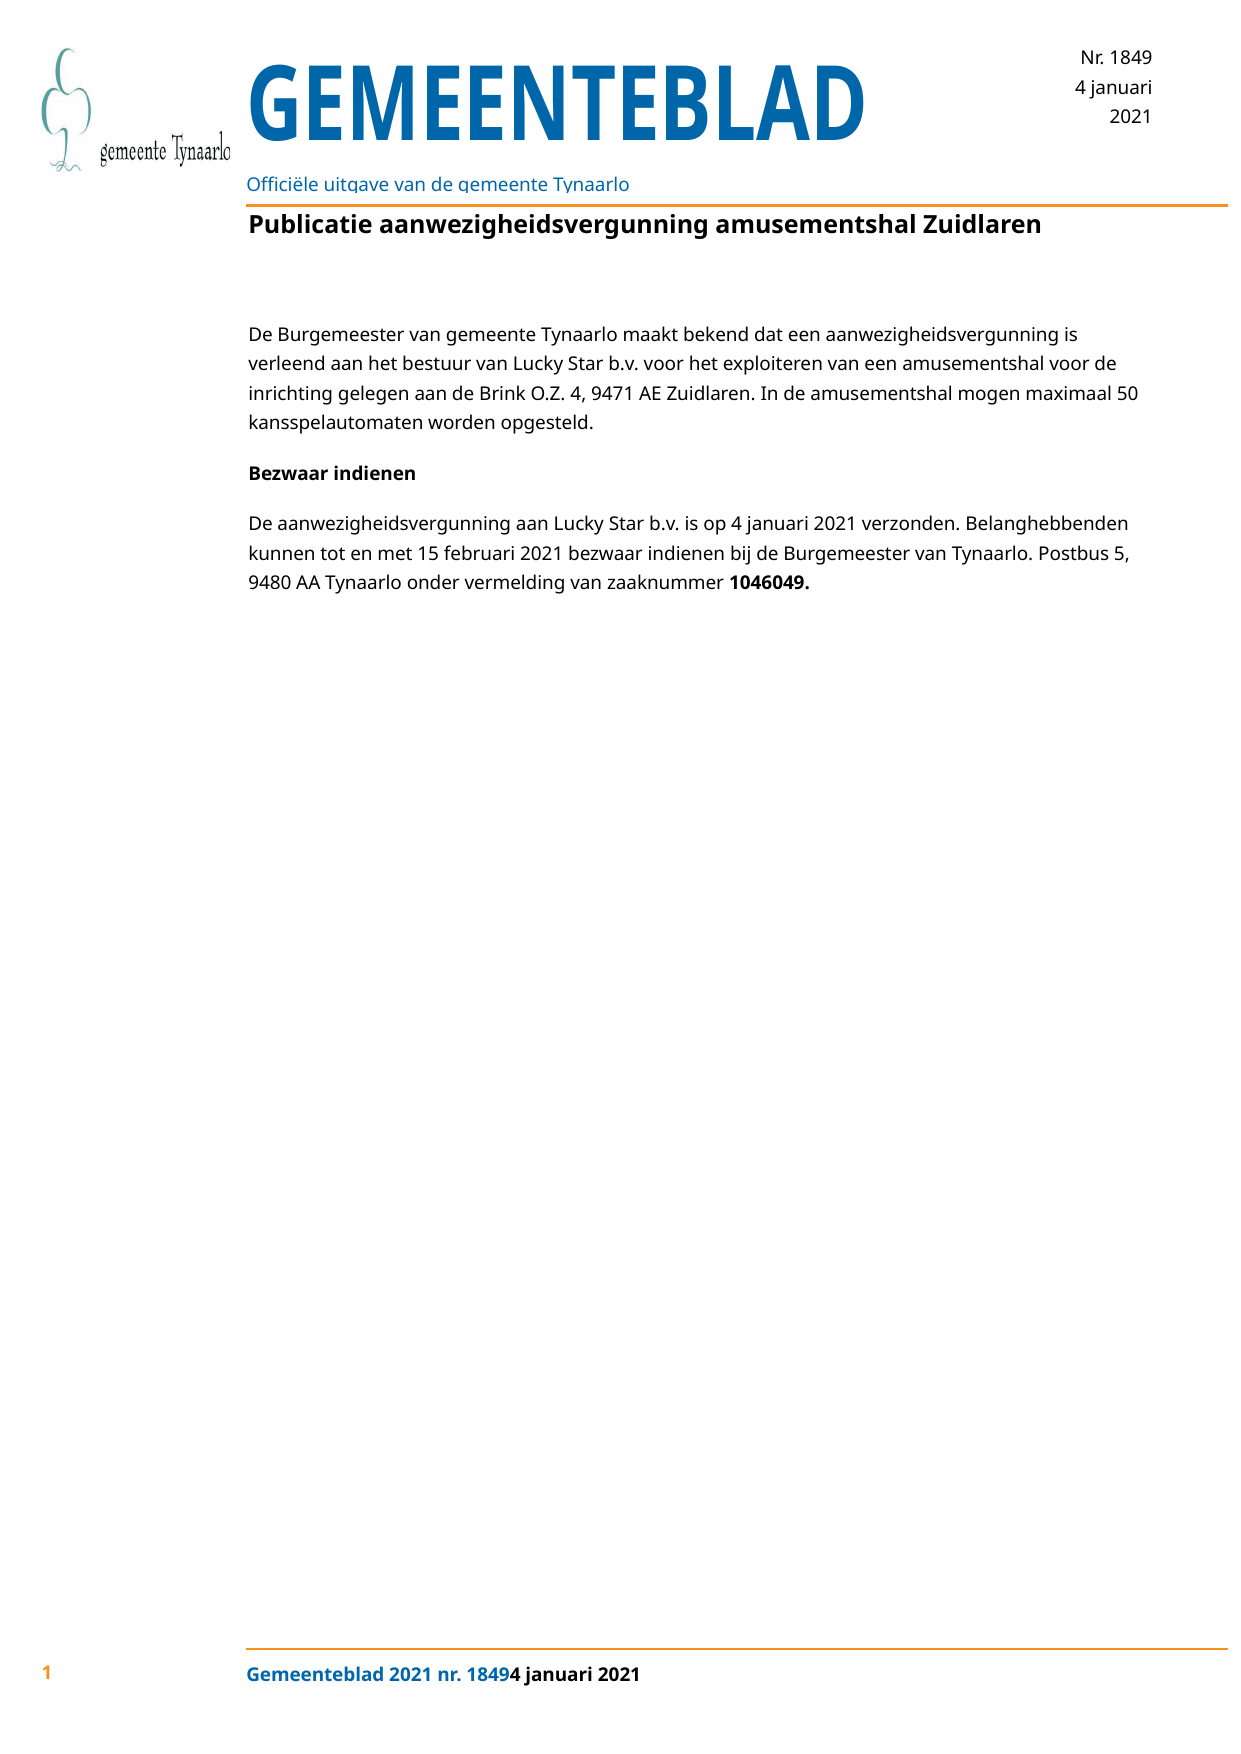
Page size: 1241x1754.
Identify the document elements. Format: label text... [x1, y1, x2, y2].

text De Burgemeester van gemeente Tynaarlo maakt bekend dat een aanwezigheidsvergunning is verleend aan het bestuur van Lucky Star b.v. voor het exploiteren van een amusementshal voor de inrichting gelegen aan de Brink O.Z. 4, 9471 AE Zuidlaren. In de amusementshal mogen maximaal 50 kansspelautomaten worden opgesteld. [248, 321, 1152, 435]
picture [41, 47, 231, 172]
text De aanwezigheidsvergunning aan Lucky Star b.v. is op 4 januari 2021 verzonden. Belanghebbenden kunnen tot en met 15 februari 2021 bezwaar indienen bij de Burgemeester van Tynaarlo. Postbus 5, 9480 AA Tynaarlo onder vermelding van zaaknummer 1046049. [248, 510, 1152, 595]
text Bezwaar indienen [248, 460, 1152, 486]
text Publicatie aanwezigheidsvergunning amusementshal Zuidlaren [248, 207, 1152, 241]
